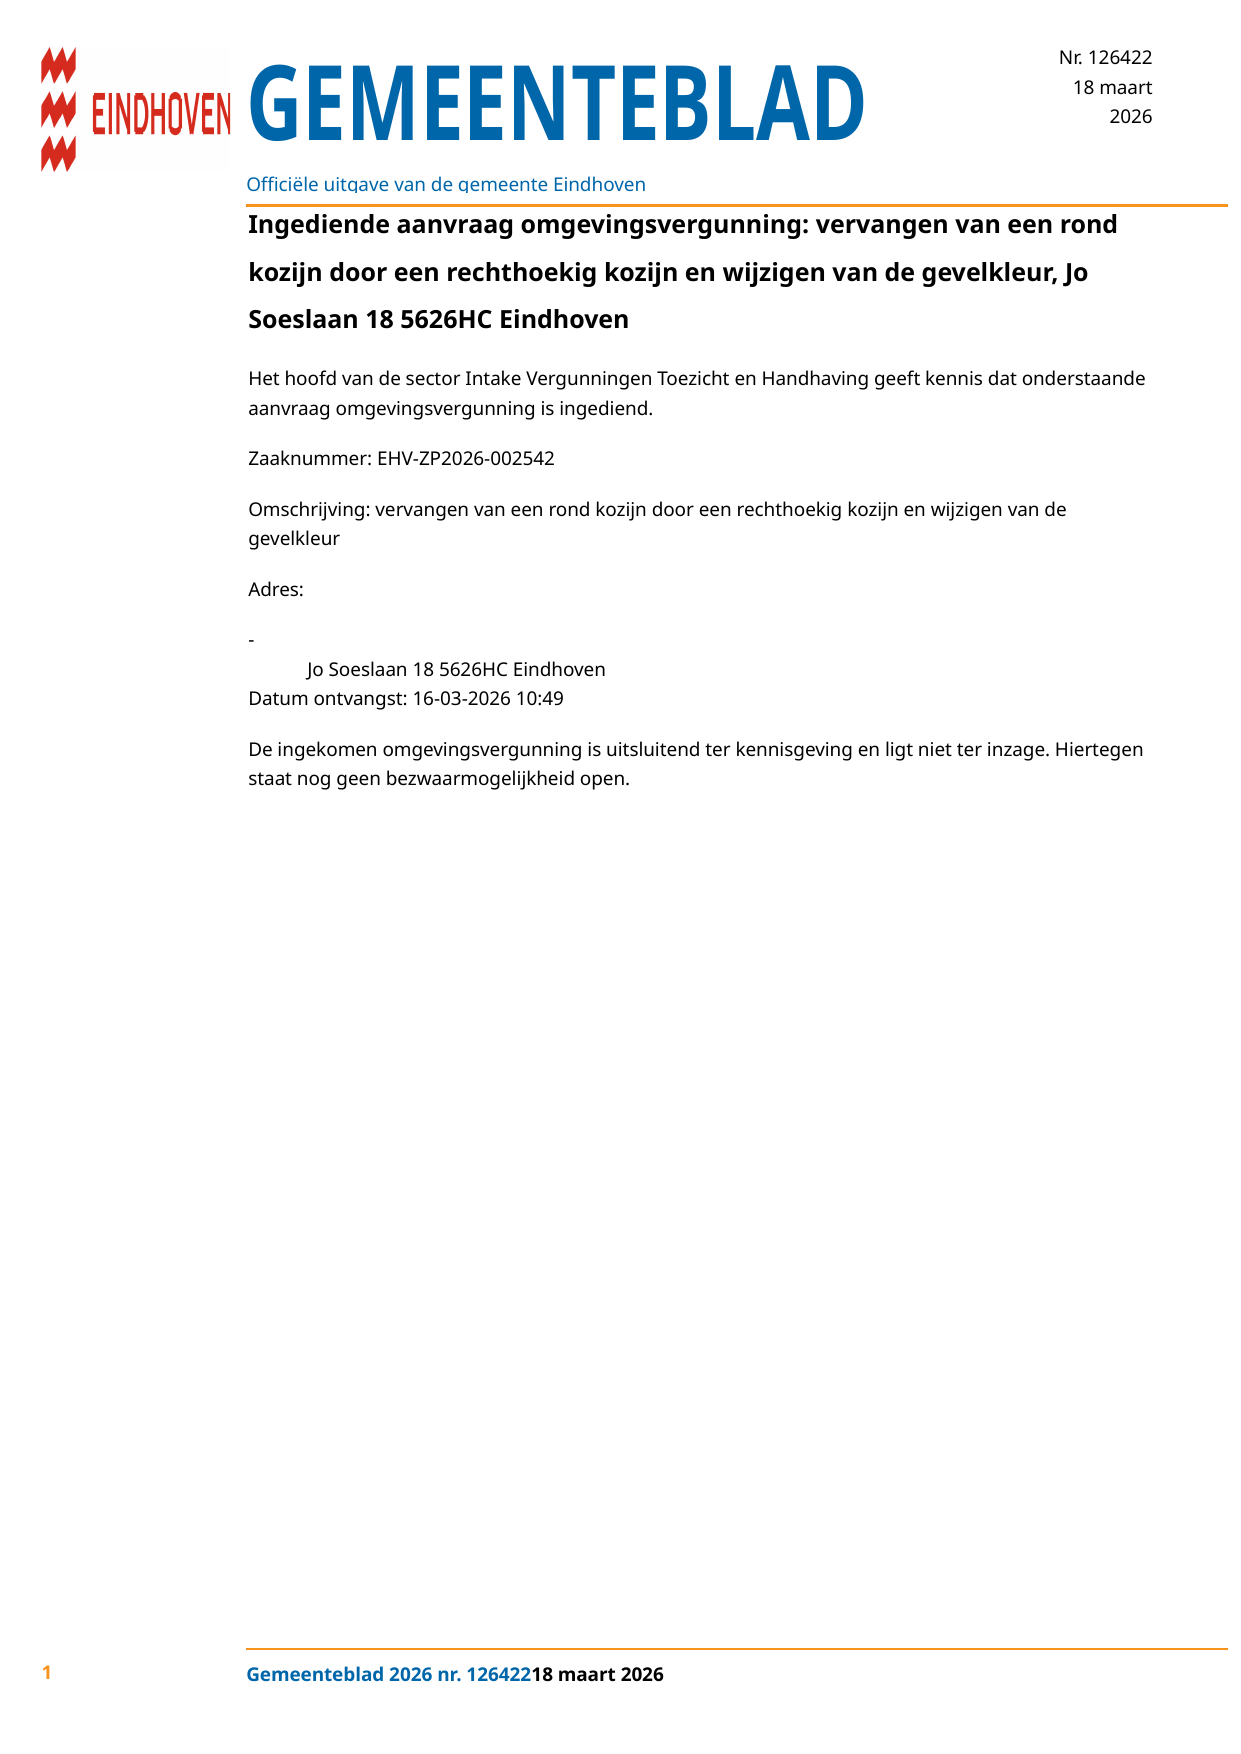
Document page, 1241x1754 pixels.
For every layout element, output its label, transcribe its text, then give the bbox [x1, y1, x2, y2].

text Datum ontvangst: 16-03-2026 10:49 [248, 686, 1152, 711]
text Ingediende aanvraag omgevingsvergunning: vervangen van een rond kozijn door een rechthoekig kozijn en wijzigen van de gevelkleur, Jo Soeslaan 18 5626HC Eindhoven [248, 207, 1152, 336]
text Zaaknummer: EHV-ZP2026-002542 [248, 446, 1152, 471]
picture [41, 47, 231, 172]
text Omschrijving: vervangen van een rond kozijn door een rechthoekig kozijn en wijzigen van de gevelkleur [248, 496, 1152, 551]
text Het hoofd van de sector Intake Vergunningen Toezicht en Handhaving geeft kennis dat onderstaande aanvraag omgevingsvergunning is ingediend. [248, 366, 1152, 421]
text Adres: [248, 576, 1152, 602]
text De ingekomen omgevingsvergunning is uitsluitend ter kennisgeving en ligt niet ter inzage. Hiertegen staat nog geen bezwaarmogelijkheid open. [248, 736, 1152, 791]
list Jo Soeslaan 18 5626HC Eindhoven [248, 656, 1152, 682]
